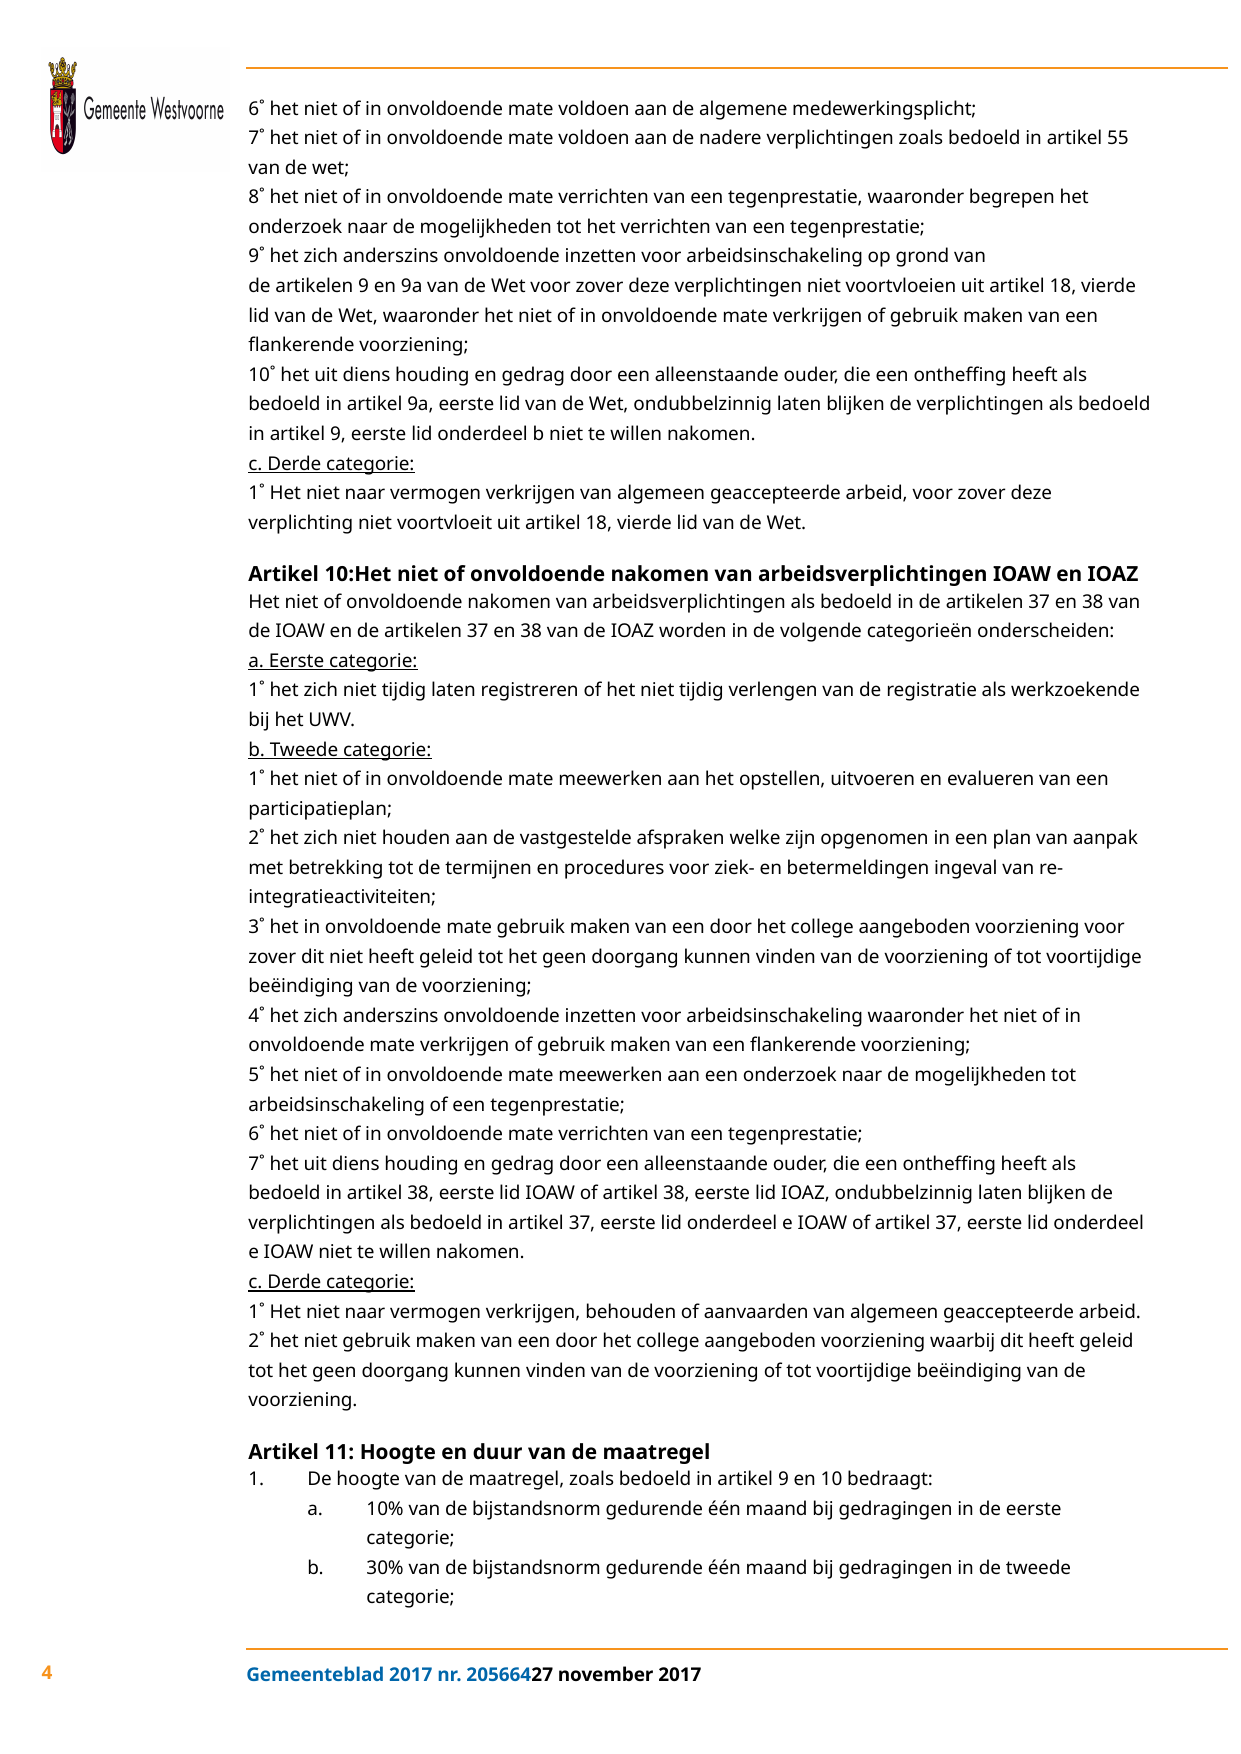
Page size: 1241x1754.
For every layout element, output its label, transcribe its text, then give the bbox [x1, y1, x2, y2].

list 30% van de bijstandsnorm gedurende één maand bij gedragingen in de tweede categorie; [307, 1554, 1152, 1609]
list 10% van de bijstandsnorm gedurende één maand bij gedragingen in de eerste categorie; [307, 1495, 1152, 1550]
text a. Eerste categorie: [248, 647, 1152, 673]
text 1˚ het zich niet tijdig laten registreren of het niet tijdig verlengen van de registratie als werkzoekende bij het UWV. [248, 677, 1152, 732]
text 10˚ het uit diens houding en gedrag door een alleenstaande ouder, die een ontheffing heeft als bedoeld in artikel 9a, eerste lid van de Wet, ondubbelzinnig laten blijken de verplichtingen als bedoeld in artikel 9, eerste lid onderdeel b niet te willen nakomen. [248, 361, 1152, 446]
text Artikel 11: Hoogte en duur van de maatregel [248, 1437, 1152, 1465]
picture [41, 47, 231, 172]
text 7˚ het niet of in onvoldoende mate voldoen aan de nadere verplichtingen zoals bedoeld in artikel 55 van de wet; [248, 124, 1152, 180]
text 1˚ Het niet naar vermogen verkrijgen van algemeen geaccepteerde arbeid, voor zover deze verplichting niet voortvloeit uit artikel 18, vierde lid van de Wet. [248, 479, 1152, 535]
text Het niet of onvoldoende nakomen van arbeidsverplichtingen als bedoeld in de artikelen 37 en 38 van de IOAW en de artikelen 37 en 38 van de IOAZ worden in de volgende categorieën onderscheiden: [248, 588, 1152, 643]
text 6˚ het niet of in onvoldoende mate verrichten van een tegenprestatie; [248, 1120, 1152, 1146]
text de artikelen 9 en 9a van de Wet voor zover deze verplichtingen niet voortvloeien uit artikel 18, vierde lid van de Wet, waaronder het niet of in onvoldoende mate verkrijgen of gebruik maken van een flankerende voorziening; [248, 272, 1152, 357]
text Artikel 10:Het niet of onvoldoende nakomen van arbeidsverplichtingen IOAW en IOAZ [248, 559, 1152, 588]
text 2˚ het niet gebruik maken van een door het college aangeboden voorziening waarbij dit heeft geleid tot het geen doorgang kunnen vinden van de voorziening of tot voortijdige beëindiging van de voorziening. [248, 1327, 1152, 1412]
text 7˚ het uit diens houding en gedrag door een alleenstaande ouder, die een ontheffing heeft als bedoeld in artikel 38, eerste lid IOAW of artikel 38, eerste lid IOAZ, ondubbelzinnig laten blijken de verplichtingen als bedoeld in artikel 37, eerste lid onderdeel e IOAW of artikel 37, eerste lid onderdeel e IOAW niet te willen nakomen. [248, 1150, 1152, 1264]
text c. Derde categorie: [248, 1268, 1152, 1294]
text 9˚ het zich anderszins onvoldoende inzetten voor arbeidsinschakeling op grond van [248, 243, 1152, 268]
text 2˚ het zich niet houden aan de vastgestelde afspraken welke zijn opgenomen in een plan van aanpak met betrekking tot de termijnen en procedures voor ziek- en betermeldingen ingeval van re-integratieactiviteiten; [248, 824, 1152, 909]
text c. Derde categorie: [248, 450, 1152, 476]
text 4˚ het zich anderszins onvoldoende inzetten voor arbeidsinschakeling waaronder het niet of in onvoldoende mate verkrijgen of gebruik maken van een flankerende voorziening; [248, 1002, 1152, 1057]
text 1˚ Het niet naar vermogen verkrijgen, behouden of aanvaarden van algemeen geaccepteerde arbeid. [248, 1298, 1152, 1323]
text b. Tweede categorie: [248, 736, 1152, 761]
list De hoogte van de maatregel, zoals bedoeld in artikel 9 en 10 bedraagt: [248, 1465, 1152, 1491]
text 6˚ het niet of in onvoldoende mate voldoen aan de algemene medewerkingsplicht; [248, 95, 1152, 121]
text 8˚ het niet of in onvoldoende mate verrichten van een tegenprestatie, waaronder begrepen het onderzoek naar de mogelijkheden tot het verrichten van een tegenprestatie; [248, 183, 1152, 239]
text 5˚ het niet of in onvoldoende mate meewerken aan een onderzoek naar de mogelijkheden tot arbeidsinschakeling of een tegenprestatie; [248, 1061, 1152, 1116]
text 1˚ het niet of in onvoldoende mate meewerken aan het opstellen, uitvoeren en evalueren van een participatieplan; [248, 765, 1152, 821]
text 3˚ het in onvoldoende mate gebruik maken van een door het college aangeboden voorziening voor zover dit niet heeft geleid tot het geen doorgang kunnen vinden van de voorziening of tot voortijdige beëindiging van de voorziening; [248, 913, 1152, 998]
